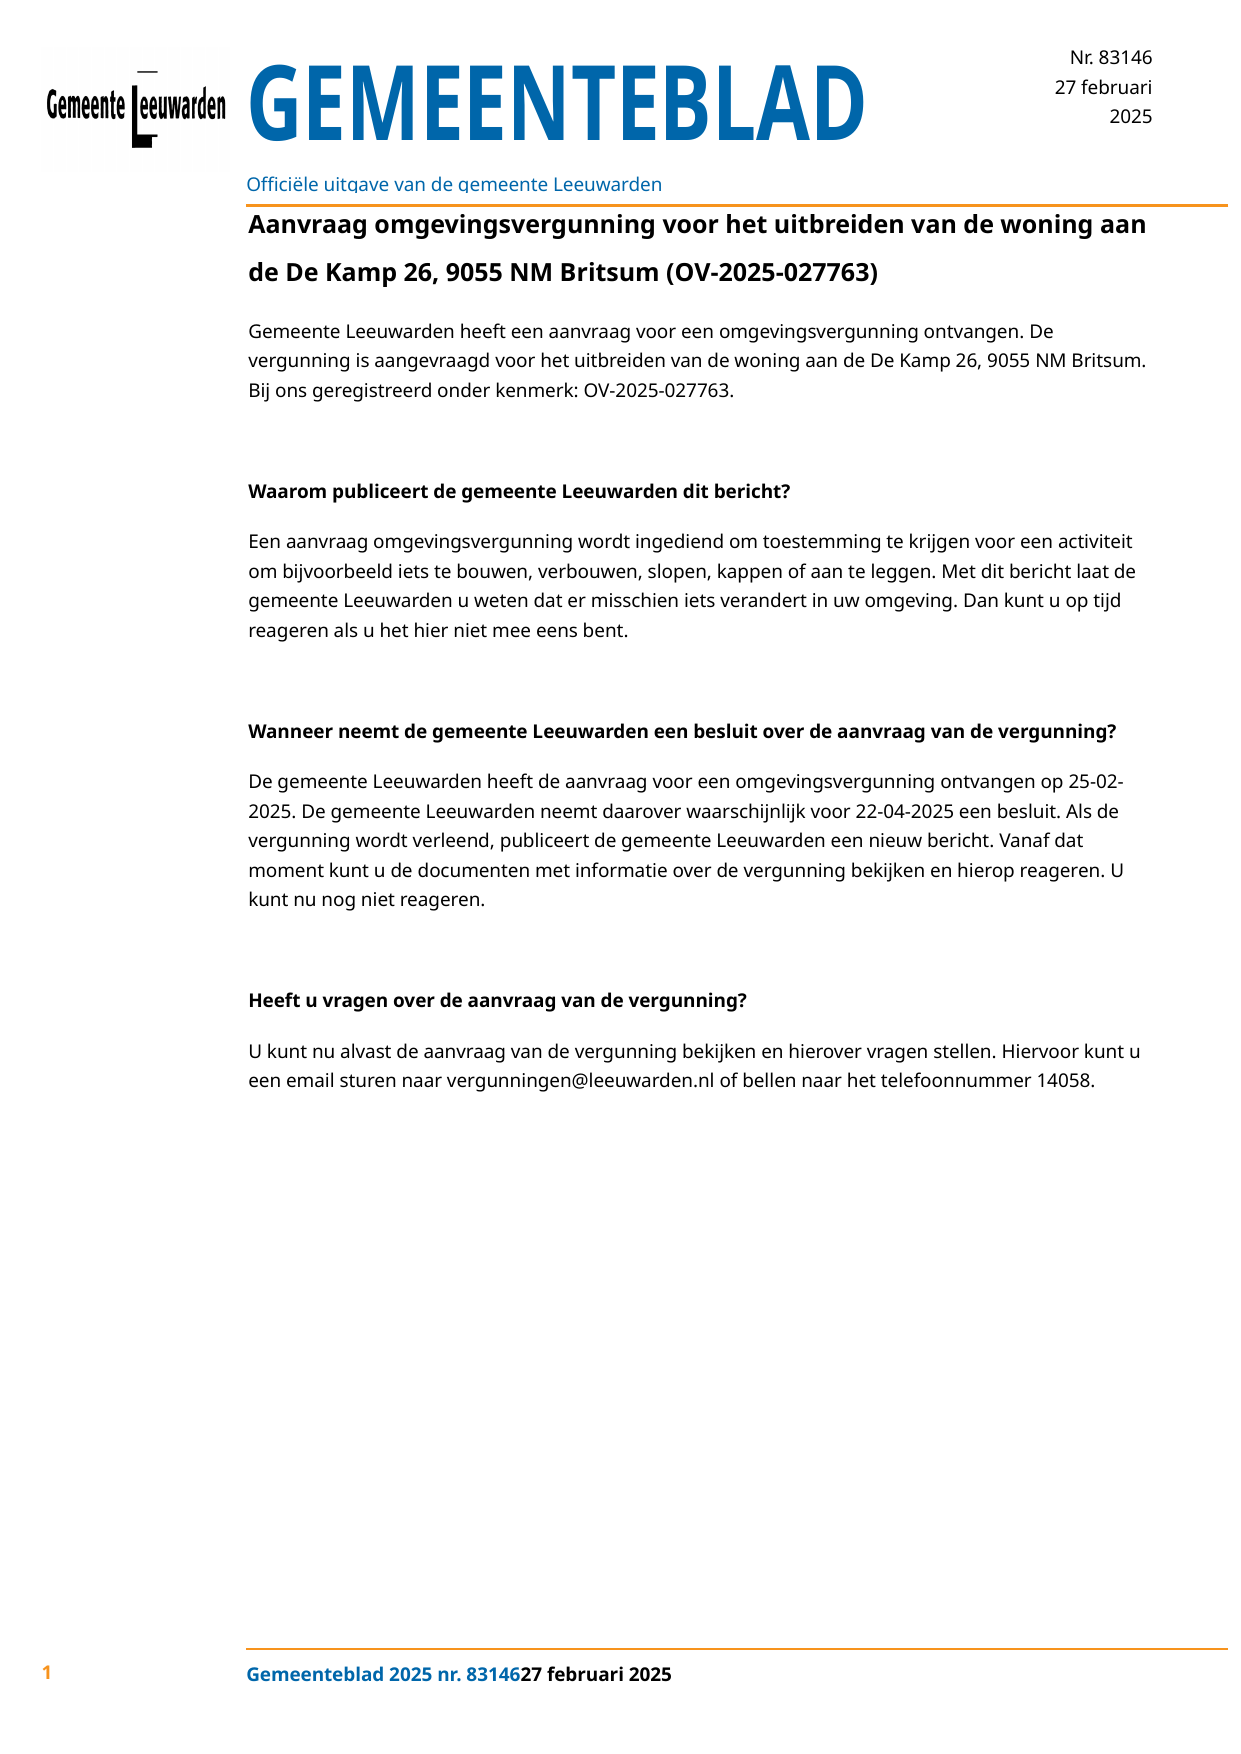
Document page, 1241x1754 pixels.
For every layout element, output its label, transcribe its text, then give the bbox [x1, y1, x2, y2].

text Wanneer neemt de gemeente Leeuwarden een besluit over de aanvraag van de vergunning? [248, 718, 1152, 744]
text Heeft u vragen over de aanvraag van de vergunning? [248, 987, 1152, 1013]
text De gemeente Leeuwarden heeft de aanvraag voor een omgevingsvergunning ontvangen op 25-02-2025. De gemeente Leeuwarden neemt daarover waarschijnlijk voor 22-04-2025 een besluit. Als de vergunning wordt verleend, publiceert de gemeente Leeuwarden een nieuw bericht. Vanaf dat moment kunt u de documenten met informatie over de vergunning bekijken en hierop reageren. U kunt nu nog niet reageren. [248, 768, 1152, 912]
text Gemeente Leeuwarden heeft een aanvraag voor een omgevingsvergunning ontvangen. De vergunning is aangevraagd voor het uitbreiden van de woning aan de De Kamp 26, 9055 NM Britsum. Bij ons geregistreerd onder kenmerk: OV-2025-027763. [248, 318, 1152, 403]
text Een aanvraag omgevingsvergunning wordt ingediend om toestemming te krijgen voor een activiteit om bijvoorbeeld iets te bouwen, verbouwen, slopen, kappen of aan te leggen. Met dit bericht laat de gemeente Leeuwarden u weten dat er misschien iets verandert in uw omgeving. Dan kunt u op tijd reageren als u het hier niet mee eens bent. [248, 528, 1152, 643]
text U kunt nu alvast de aanvraag van de vergunning bekijken en hierover vragen stellen. Hiervoor kunt u een email sturen naar vergunningen@leeuwarden.nl of bellen naar het telefoonnummer 14058. [248, 1038, 1152, 1093]
text Waarom publiceert de gemeente Leeuwarden dit bericht? [248, 478, 1152, 504]
text Aanvraag omgevingsvergunning voor het uitbreiden van de woning aan de De Kamp 26, 9055 NM Britsum (OV-2025-027763) [248, 207, 1152, 288]
picture [41, 47, 231, 172]
